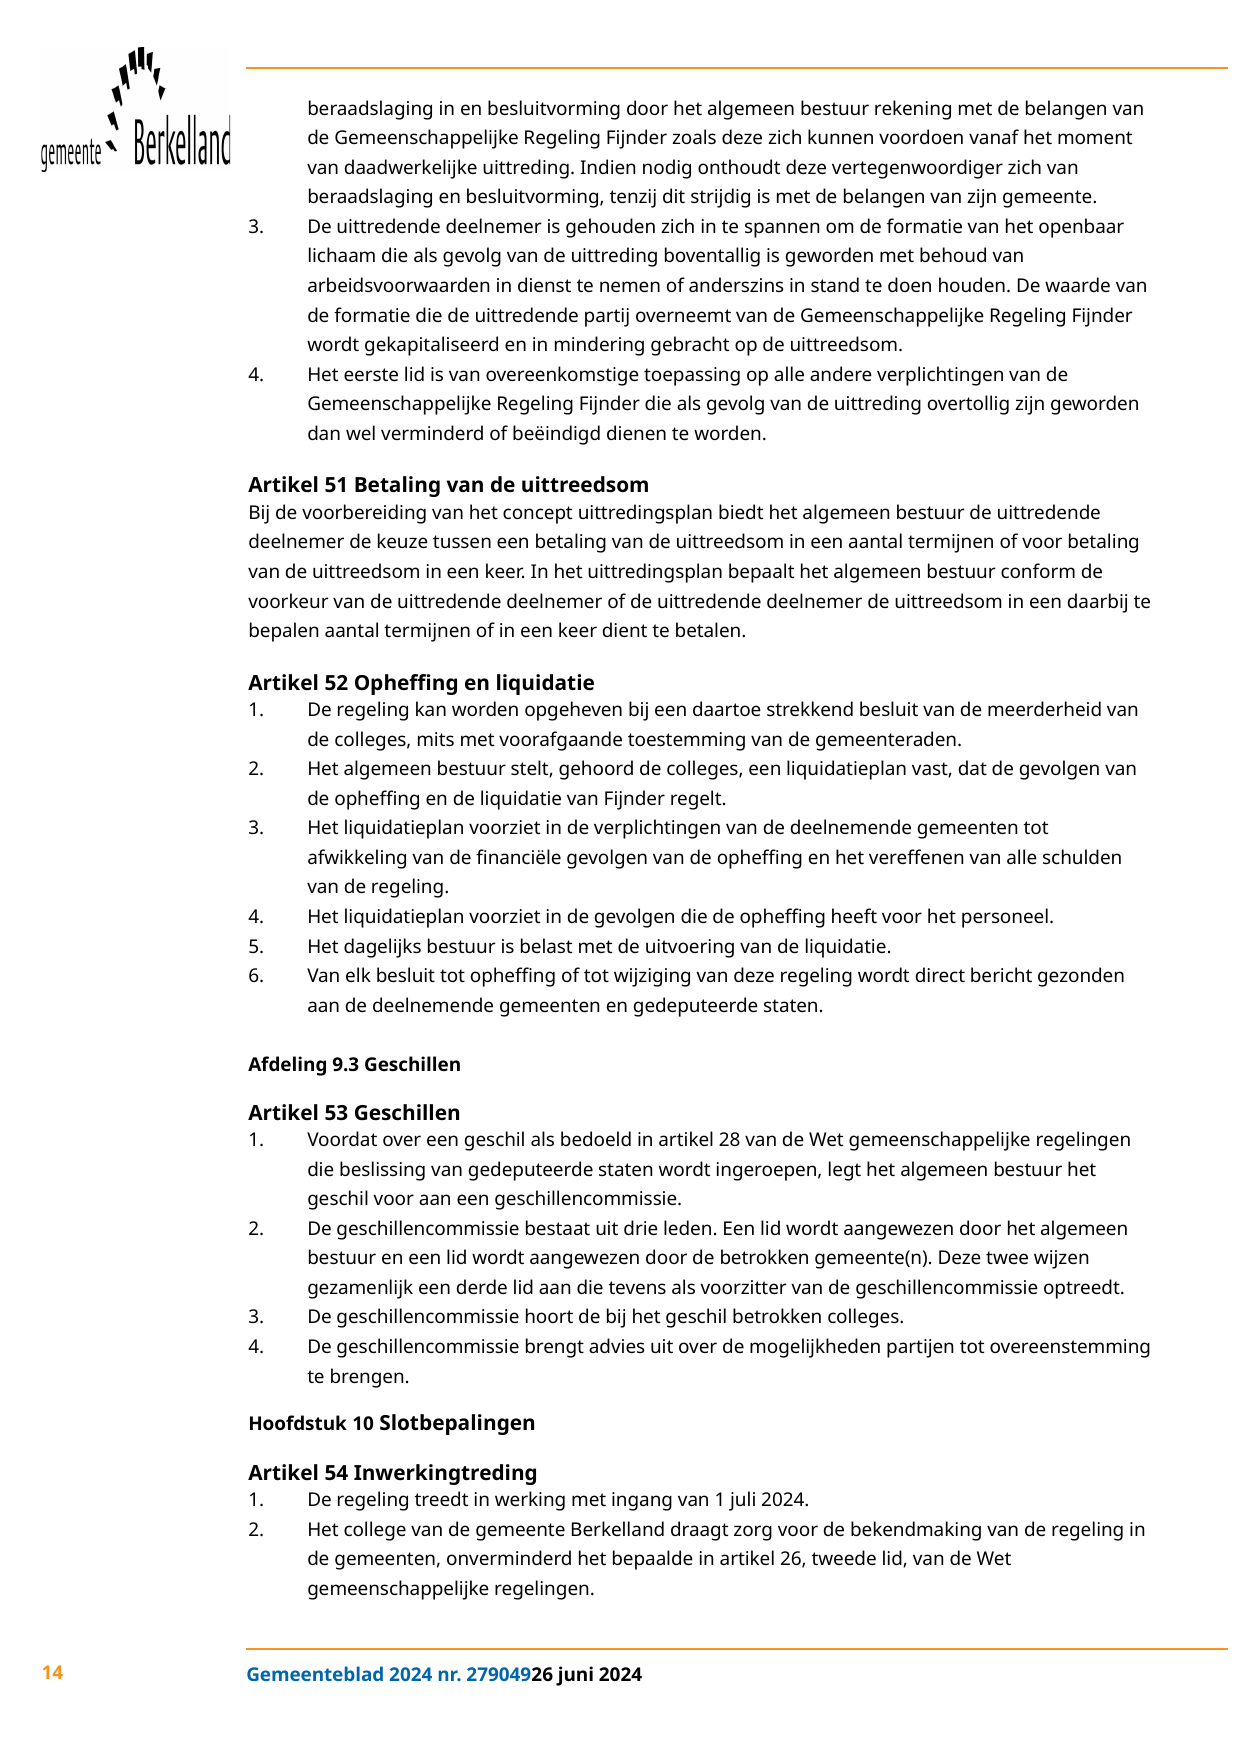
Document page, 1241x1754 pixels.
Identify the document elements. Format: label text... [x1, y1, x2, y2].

list Het algemeen bestuur stelt, gehoord de colleges, een liquidatieplan vast, dat de gevolgen van de opheffing en de liquidatie van Fijnder regelt. [248, 755, 1152, 811]
list De geschillencommissie brengt advies uit over de mogelijkheden partijen tot overeenstemming te brengen. [248, 1333, 1152, 1389]
list Het liquidatieplan voorziet in de gevolgen die de opheffing heeft voor het personeel. [248, 903, 1152, 929]
text Artikel 54 Inwerkingtreding [248, 1458, 1152, 1486]
list Voordat over een geschil als bedoeld in artikel 28 van de Wet gemeenschappelijke regelingen die beslissing van gedeputeerde staten wordt ingeroepen, legt het algemeen bestuur het geschil voor aan een geschillencommissie. [248, 1126, 1152, 1211]
list De uittredende deelnemer is gehouden zich in te spannen om de formatie van het openbaar lichaam die als gevolg van de uittreding boventallig is geworden met behoud van arbeidsvoorwaarden in dienst te nemen of anderszins in stand te doen houden. De waarde van de formatie die de uittredende partij overneemt van de Gemeenschappelijke Regeling Fijnder wordt gekapitaliseerd en in mindering gebracht op de uittreedsom. [248, 213, 1152, 357]
list Van elk besluit tot opheffing of tot wijziging van deze regeling wordt direct bericht gezonden aan de deelnemende gemeenten en gedeputeerde staten. [248, 962, 1152, 1018]
text Hoofdstuk 10 Slotbepalingen [248, 1408, 1152, 1437]
list Het dagelijks bestuur is belast met de uitvoering van de liquidatie. [248, 933, 1152, 959]
list Het eerste lid is van overeenkomstige toepassing op alle andere verplichtingen van de Gemeenschappelijke Regeling Fijnder die als gevolg van de uittreding overtollig zijn geworden dan wel verminderd of beëindigd dienen te worden. [248, 361, 1152, 446]
list Het college van de gemeente Berkelland draagt zorg voor de bekendmaking van de regeling in de gemeenten, onverminderd het bepaalde in artikel 26, tweede lid, van de Wet gemeenschappelijke regelingen. [248, 1516, 1152, 1601]
list De regeling treedt in werking met ingang van 1 juli 2024. [248, 1486, 1152, 1512]
list De regeling kan worden opgeheven bij een daartoe strekkend besluit van de meerderheid van de colleges, mits met voorafgaande toestemming van de gemeenteraden. [248, 696, 1152, 752]
list De geschillencommissie bestaat uit drie leden. Een lid wordt aangewezen door het algemeen bestuur en een lid wordt aangewezen door de betrokken gemeente(n). Deze twee wijzen gezamenlijk een derde lid aan die tevens als voorzitter van de geschillencommissie optreedt. [248, 1215, 1152, 1300]
text Afdeling 9.3 Geschillen [248, 1051, 1152, 1077]
text Artikel 53 Geschillen [248, 1098, 1152, 1126]
list De geschillencommissie hoort de bij het geschil betrokken colleges. [248, 1304, 1152, 1329]
text Artikel 52 Opheffing en liquidatie [248, 668, 1152, 696]
text Bij de voorbereiding van het concept uittredingsplan biedt het algemeen bestuur de uittredende deelnemer de keuze tussen een betaling van de uittreedsom in een aantal termijnen of voor betaling van de uittreedsom in een keer. In het uittredingsplan bepaalt het algemeen bestuur conform de voorkeur van de uittredende deelnemer of de uittredende deelnemer de uittreedsom in een daarbij te bepalen aantal termijnen of in een keer dient te betalen. [248, 499, 1152, 643]
list beraadslaging in en besluitvorming door het algemeen bestuur rekening met de belangen van de Gemeenschappelijke Regeling Fijnder zoals deze zich kunnen voordoen vanaf het moment van daadwerkelijke uittreding. Indien nodig onthoudt deze vertegenwoordiger zich van beraadslaging en besluitvorming, tenzij dit strijdig is met de belangen van zijn gemeente. [248, 95, 1152, 209]
list Het liquidatieplan voorziet in de verplichtingen van de deelnemende gemeenten tot afwikkeling van de financiële gevolgen van de opheffing en het vereffenen van alle schulden van de regeling. [248, 814, 1152, 899]
text Artikel 51 Betaling van de uittreedsom [248, 471, 1152, 499]
picture [41, 47, 231, 172]
